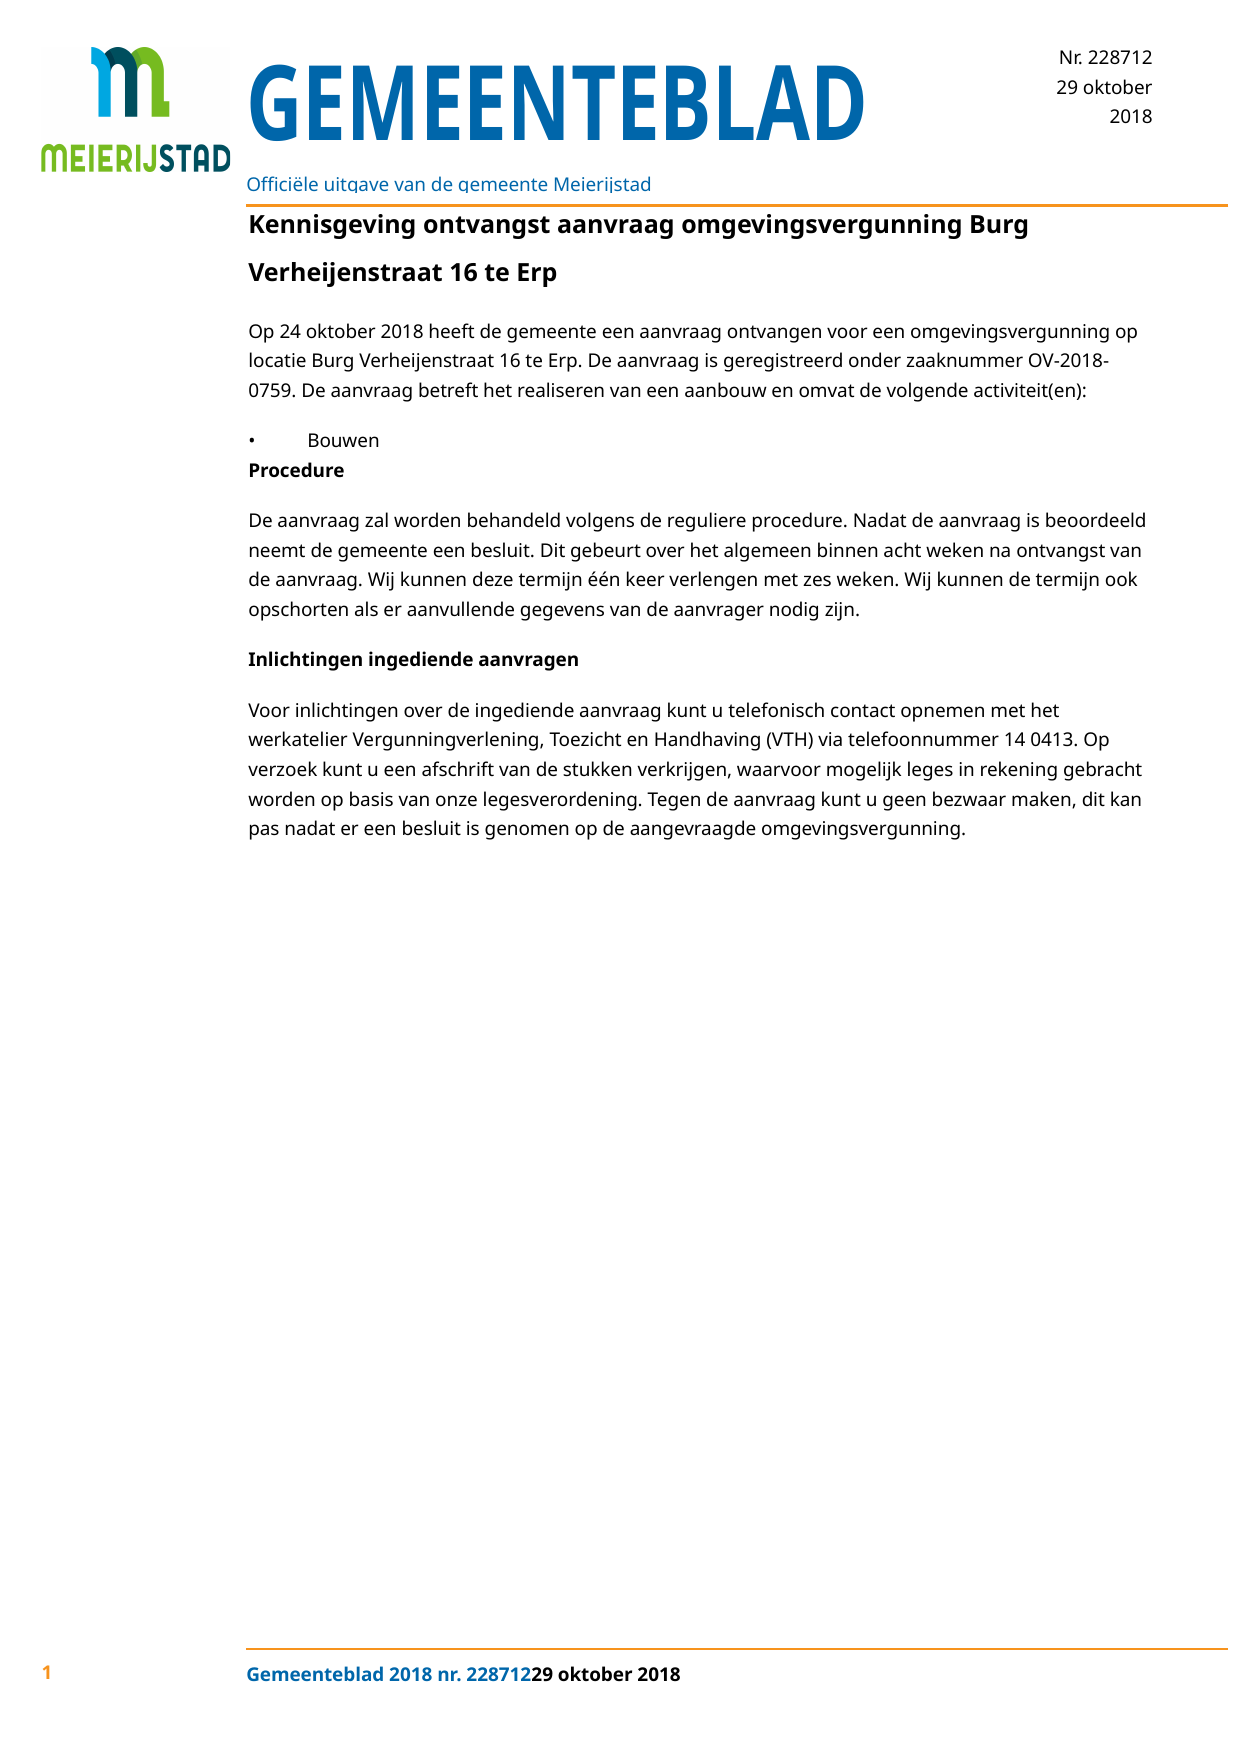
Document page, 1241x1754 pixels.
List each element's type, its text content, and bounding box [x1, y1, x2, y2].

text Procedure [248, 457, 1152, 483]
list Bouwen [248, 427, 1152, 453]
text Voor inlichtingen over de ingediende aanvraag kunt u telefonisch contact opnemen met het werkatelier Vergunningverlening, Toezicht en Handhaving (VTH) via telefoonnummer 14 0413. Op verzoek kunt u een afschrift van de stukken verkrijgen, waarvoor mogelijk leges in rekening gebracht worden op basis van onze legesverordening. Tegen de aanvraag kunt u geen bezwaar maken, dit kan pas nadat er een besluit is genomen op de aangevraagde omgevingsvergunning. [248, 697, 1152, 841]
text Inlichtingen ingediende aanvragen [248, 647, 1152, 672]
text Op 24 oktober 2018 heeft de gemeente een aanvraag ontvangen voor een omgevingsvergunning op locatie Burg Verheijenstraat 16 te Erp. De aanvraag is geregistreerd onder zaaknummer OV-2018-0759. De aanvraag betreft het realiseren van een aanbouw en omvat de volgende activiteit(en): [248, 318, 1152, 403]
text De aanvraag zal worden behandeld volgens de reguliere procedure. Nadat de aanvraag is beoordeeld neemt de gemeente een besluit. Dit gebeurt over het algemeen binnen acht weken na ontvangst van de aanvraag. Wij kunnen deze termijn één keer verlengen met zes weken. Wij kunnen de termijn ook opschorten als er aanvullende gegevens van de aanvrager nodig zijn. [248, 507, 1152, 622]
text Kennisgeving ontvangst aanvraag omgevingsvergunning Burg Verheijenstraat 16 te Erp [248, 207, 1152, 288]
picture [41, 47, 231, 172]
